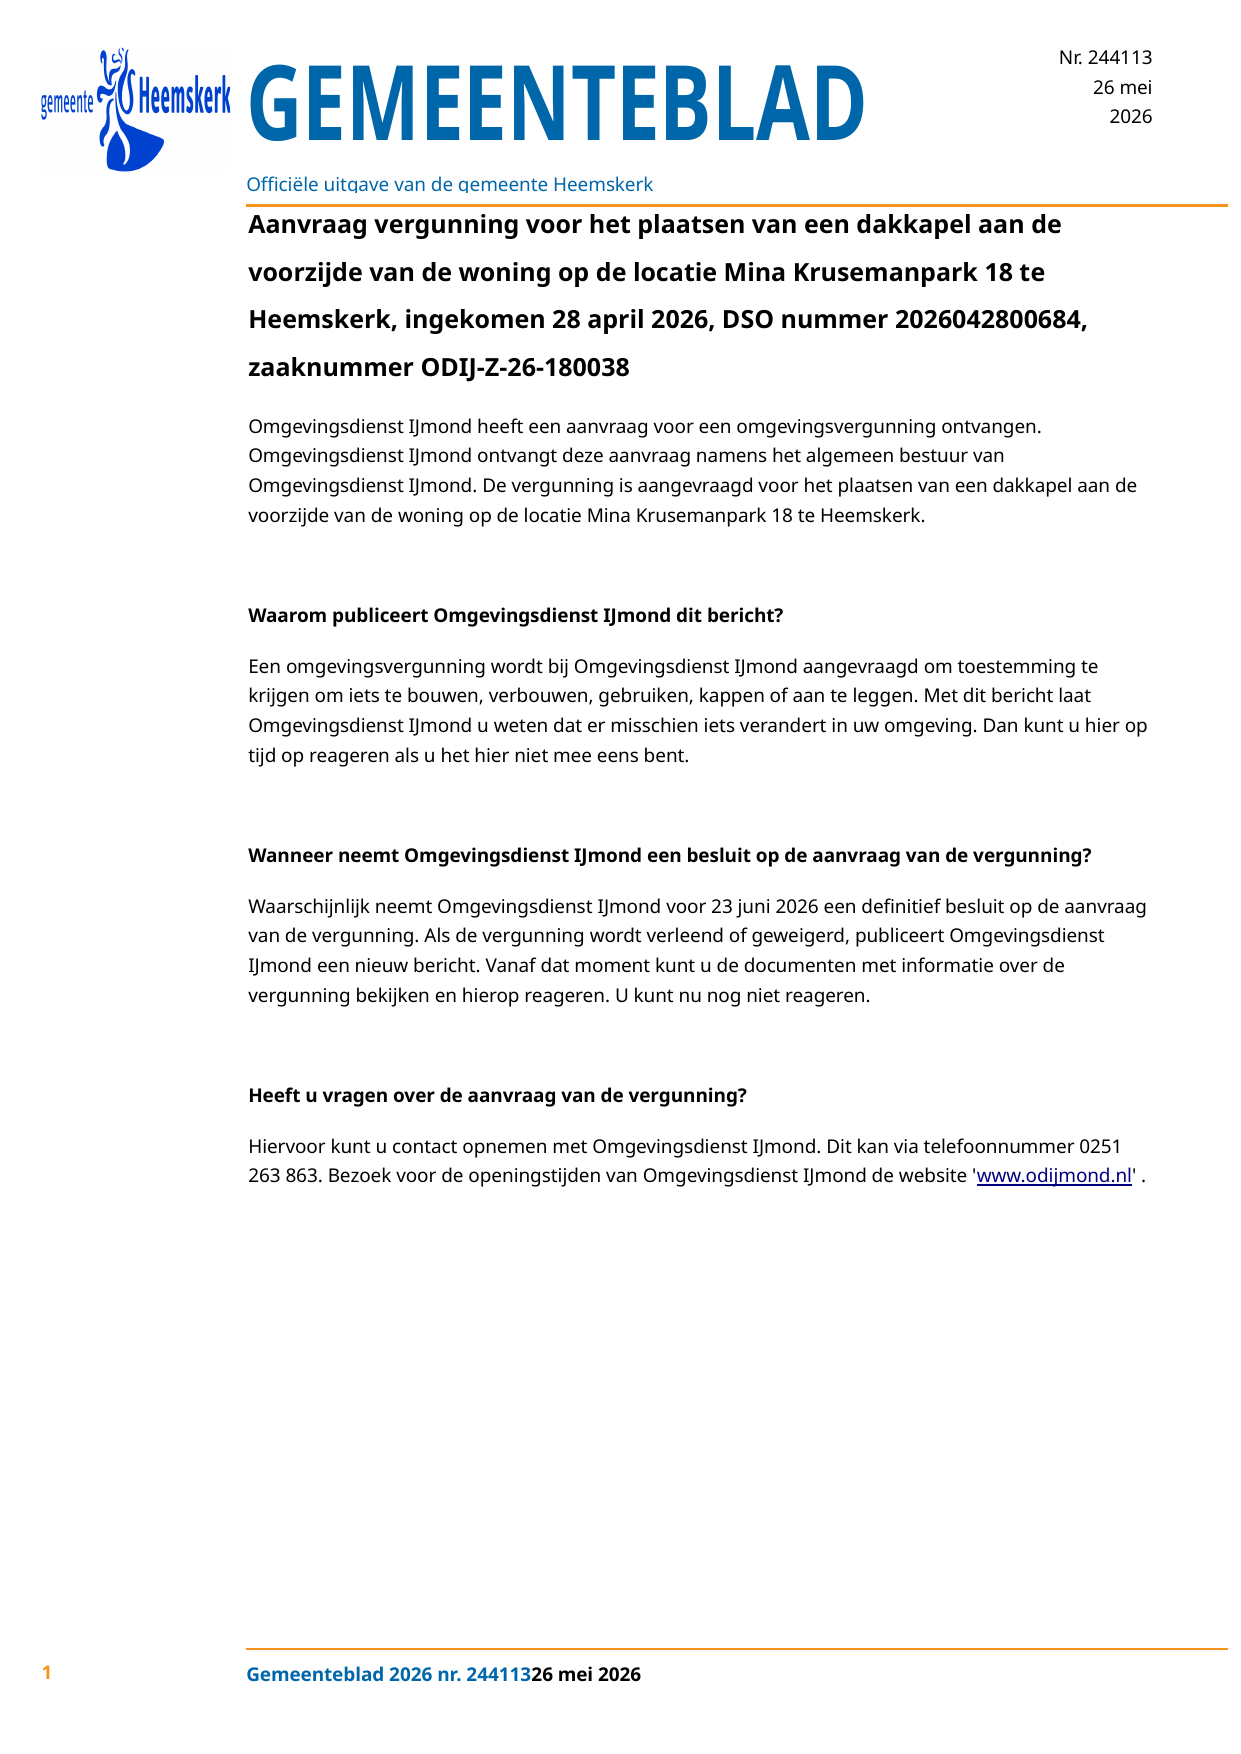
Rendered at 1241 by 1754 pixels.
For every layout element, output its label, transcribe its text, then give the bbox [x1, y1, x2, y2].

text Omgevingsdienst IJmond heeft een aanvraag voor een omgevingsvergunning ontvangen. Omgevingsdienst IJmond ontvangt deze aanvraag namens het algemeen bestuur van Omgevingsdienst IJmond. De vergunning is aangevraagd voor het plaatsen van een dakkapel aan de voorzijde van de woning op de locatie Mina Krusemanpark 18 te Heemskerk. [248, 413, 1152, 528]
text Waarschijnlijk neemt Omgevingsdienst IJmond voor 23 juni 2026 een definitief besluit op de aanvraag van de vergunning. Als de vergunning wordt verleend of geweigerd, publiceert Omgevingsdienst IJmond een nieuw bericht. Vanaf dat moment kunt u de documenten met informatie over de vergunning bekijken en hierop reageren. U kunt nu nog niet reageren. [248, 893, 1152, 1008]
text Wanneer neemt Omgevingsdienst IJmond een besluit op de aanvraag van de vergunning? [248, 843, 1152, 868]
text Een omgevingsvergunning wordt bij Omgevingsdienst IJmond aangevraagd om toestemming te krijgen om iets te bouwen, verbouwen, gebruiken, kappen of aan te leggen. Met dit bericht laat Omgevingsdienst IJmond u weten dat er misschien iets verandert in uw omgeving. Dan kunt u hier op tijd op reageren als u het hier niet mee eens bent. [248, 653, 1152, 768]
text Waarom publiceert Omgevingsdienst IJmond dit bericht? [248, 603, 1152, 628]
text Aanvraag vergunning voor het plaatsen van een dakkapel aan de voorzijde van de woning op de locatie Mina Krusemanpark 18 te Heemskerk, ingekomen 28 april 2026, DSO nummer 2026042800684, zaaknummer ODIJ-Z-26-180038 [248, 207, 1152, 384]
picture [41, 47, 231, 172]
text Heeft u vragen over de aanvraag van de vergunning? [248, 1083, 1152, 1108]
text Hiervoor kunt u contact opnemen met Omgevingsdienst IJmond. Dit kan via telefoonnummer 0251 263 863. Bezoek voor de openingstijden van Omgevingsdienst IJmond de website 'www.odijmond.nl' . [248, 1133, 1152, 1188]
